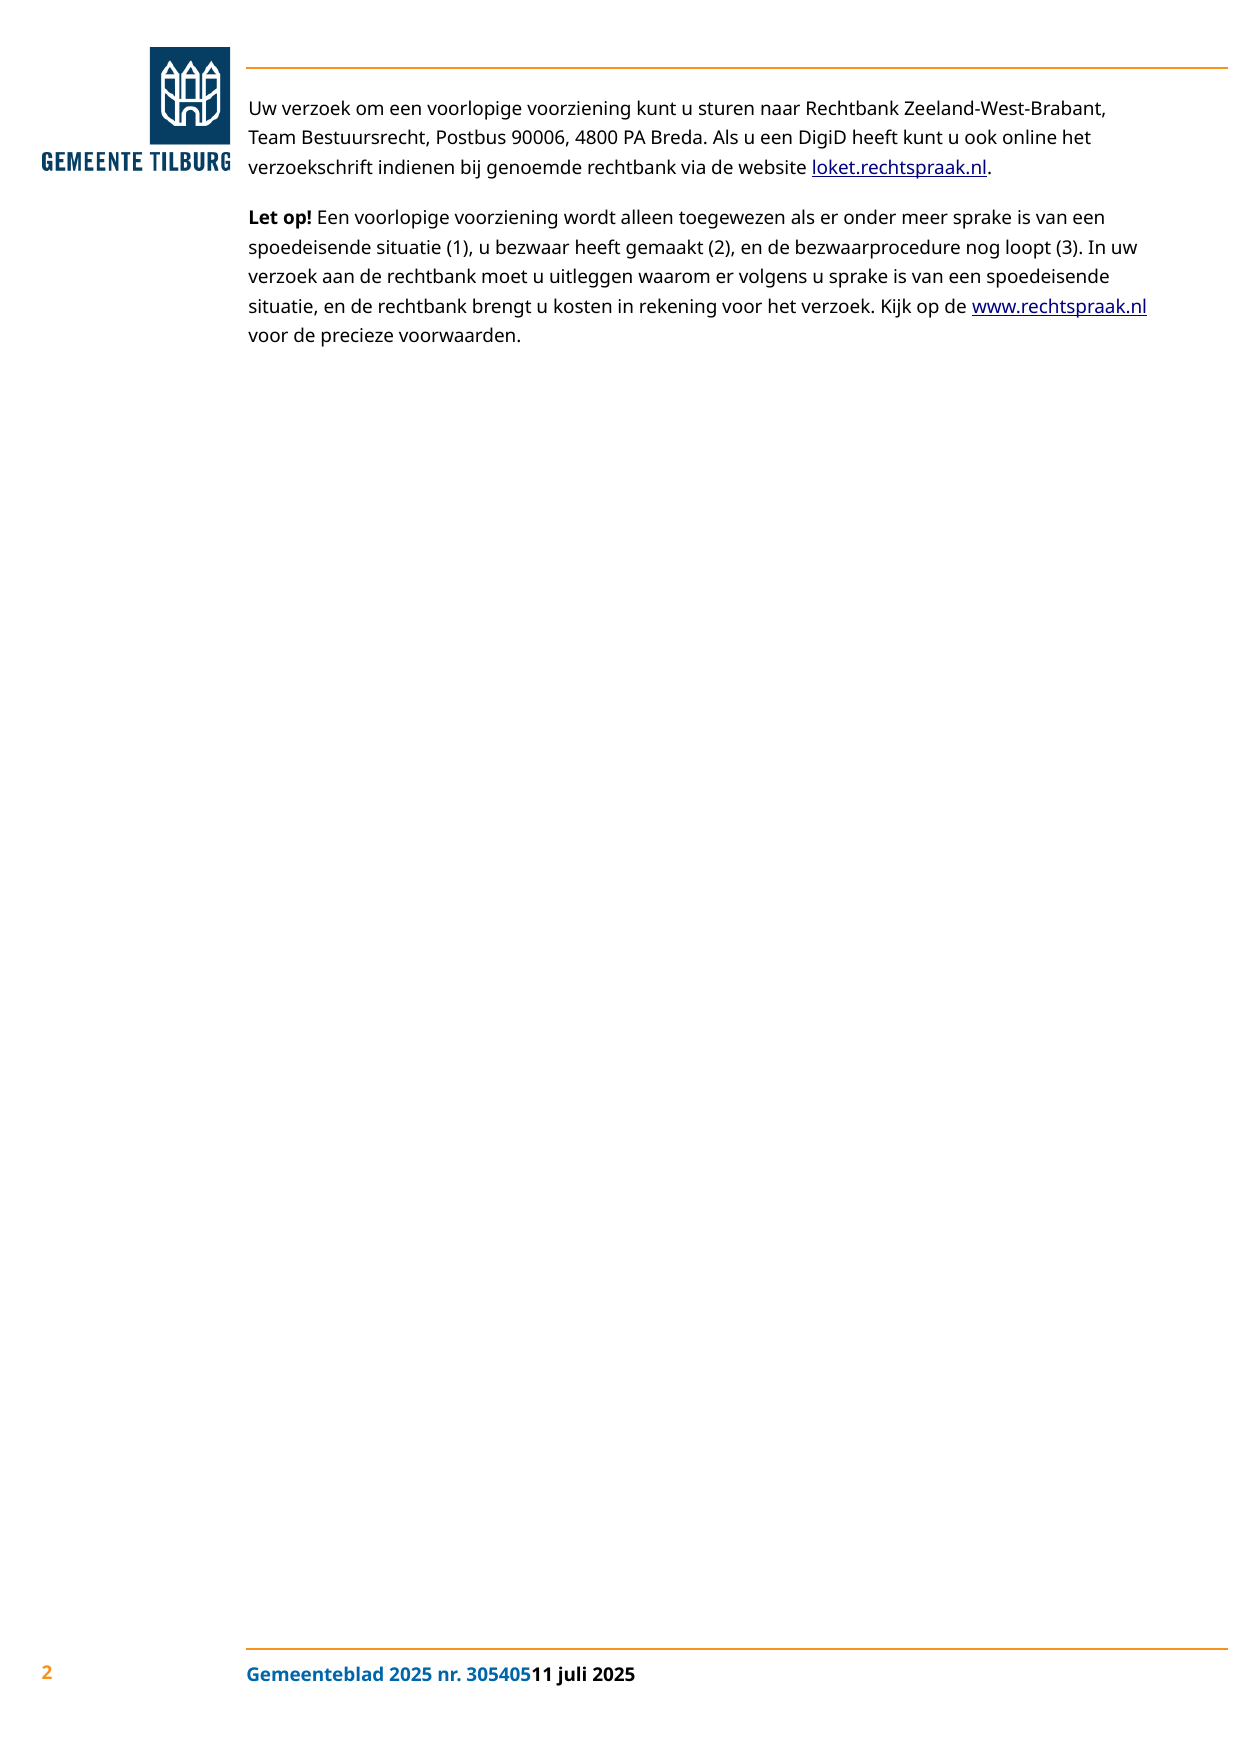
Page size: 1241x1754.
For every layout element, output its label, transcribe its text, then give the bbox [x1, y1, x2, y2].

picture [41, 47, 231, 172]
text Let op! Een voorlopige voorziening wordt alleen toegewezen als er onder meer sprake is van een spoedeisende situatie (1), u bezwaar heeft gemaakt (2), en de bezwaarprocedure nog loopt (3). In uw verzoek aan de rechtbank moet u uitleggen waarom er volgens u sprake is van een spoedeisende situatie, en de rechtbank brengt u kosten in rekening voor het verzoek. Kijk op de www.rechtspraak.nl voor de precieze voorwaarden. [248, 204, 1152, 348]
text Uw verzoek om een voorlopige voorziening kunt u sturen naar Rechtbank Zeeland-West-Brabant, Team Bestuursrecht, Postbus 90006, 4800 PA Breda. Als u een DigiD heeft kunt u ook online het verzoekschrift indienen bij genoemde rechtbank via de website loket.rechtspraak.nl. [248, 95, 1152, 180]
